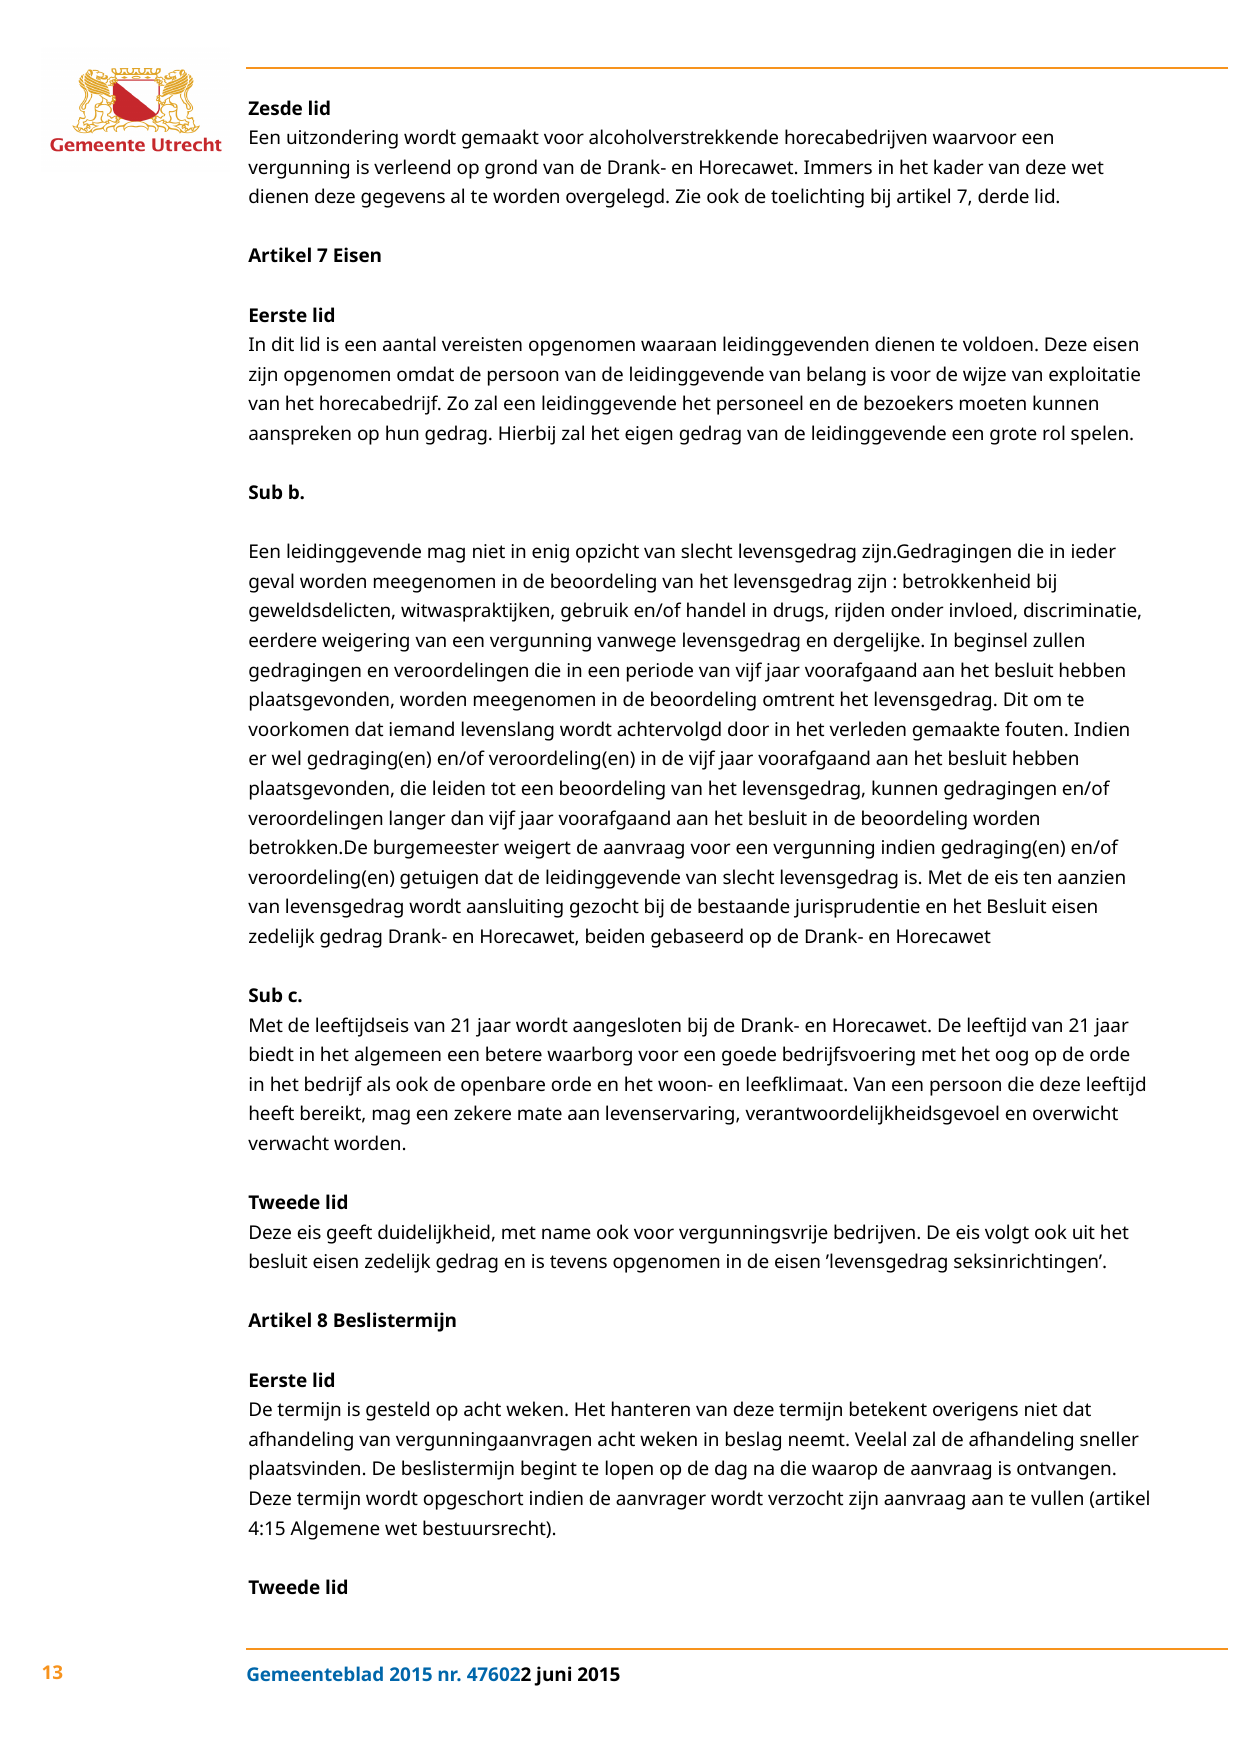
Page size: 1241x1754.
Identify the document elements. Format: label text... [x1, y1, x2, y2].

text Tweede lid [248, 1189, 1152, 1215]
text Een leidinggevende mag niet in enig opzicht van slecht levensgedrag zijn.Gedragingen die in ieder geval worden meegenomen in de beoordeling van het levensgedrag zijn : betrokkenheid bij geweldsdelicten, witwaspraktijken, gebruik en/of handel in drugs, rijden onder invloed, discriminatie, eerdere weigering van een vergunning vanwege levensgedrag en dergelijke. In beginsel zullen gedragingen en veroordelingen die in een periode van vijf jaar voorafgaand aan het besluit hebben plaatsgevonden, worden meegenomen in de beoordeling omtrent het levensgedrag. Dit om te voorkomen dat iemand levenslang wordt achtervolgd door in het verleden gemaakte fouten. Indien er wel gedraging(en) en/of veroordeling(en) in de vijf jaar voorafgaand aan het besluit hebben plaatsgevonden, die leiden tot een beoordeling van het levensgedrag, kunnen gedragingen en/of veroordelingen langer dan vijf jaar voorafgaand aan het besluit in de beoordeling worden betrokken.De burgemeester weigert de aanvraag voor een vergunning indien gedraging(en) en/of veroordeling(en) getuigen dat de leidinggevende van slecht levensgedrag is. Met de eis ten aanzien van levensgedrag wordt aansluiting gezocht bij de bestaande jurisprudentie en het Besluit eisen zedelijk gedrag Drank- en Horecawet, beiden gebaseerd op de Drank- en Horecawet [248, 538, 1152, 949]
text Artikel 7 Eisen [248, 243, 1152, 268]
text In dit lid is een aantal vereisten opgenomen waaraan leidinggevenden dienen te voldoen. Deze eisen zijn opgenomen omdat de persoon van de leidinggevende van belang is voor de wijze van exploitatie van het horecabedrijf. Zo zal een leidinggevende het personeel en de bezoekers moeten kunnen aanspreken op hun gedrag. Hierbij zal het eigen gedrag van de leidinggevende een grote rol spelen. [248, 331, 1152, 446]
text De termijn is gesteld op acht weken. Het hanteren van deze termijn betekent overigens niet dat afhandeling van vergunningaanvragen acht weken in beslag neemt. Veelal zal de afhandeling sneller plaatsvinden. De beslistermijn begint te lopen op de dag na die waarop de aanvraag is ontvangen. Deze termijn wordt opgeschort indien de aanvrager wordt verzocht zijn aanvraag aan te vullen (artikel 4:15 Algemene wet bestuursrecht). [248, 1396, 1152, 1541]
text Sub b. [248, 479, 1152, 505]
text Deze eis geeft duidelijkheid, met name ook voor vergunningsvrije bedrijven. De eis volgt ook uit het besluit eisen zedelijk gedrag en is tevens opgenomen in de eisen ’levensgedrag seksinrichtingen’. [248, 1219, 1152, 1274]
text Zesde lid [248, 95, 1152, 121]
text Een uitzondering wordt gemaakt voor alcoholverstrekkende horecabedrijven waarvoor een vergunning is verleend op grond van de Drank- en Horecawet. Immers in het kader van deze wet dienen deze gegevens al te worden overgelegd. Zie ook de toelichting bij artikel 7, derde lid. [248, 124, 1152, 209]
text Sub c. [248, 982, 1152, 1008]
text Eerste lid [248, 1367, 1152, 1393]
text Eerste lid [248, 302, 1152, 328]
text Artikel 8 Beslistermijn [248, 1308, 1152, 1333]
text Met de leeftijdseis van 21 jaar wordt aangesloten bij de Drank- en Horecawet. De leeftijd van 21 jaar biedt in het algemeen een betere waarborg voor een goede bedrijfsvoering met het oog op de orde in het bedrijf als ook de openbare orde en het woon- en leefklimaat. Van een persoon die deze leeftijd heeft bereikt, mag een zekere mate aan levenservaring, verantwoordelijkheidsgevoel en overwicht verwacht worden. [248, 1012, 1152, 1156]
text Tweede lid [248, 1574, 1152, 1600]
picture [41, 47, 231, 172]
